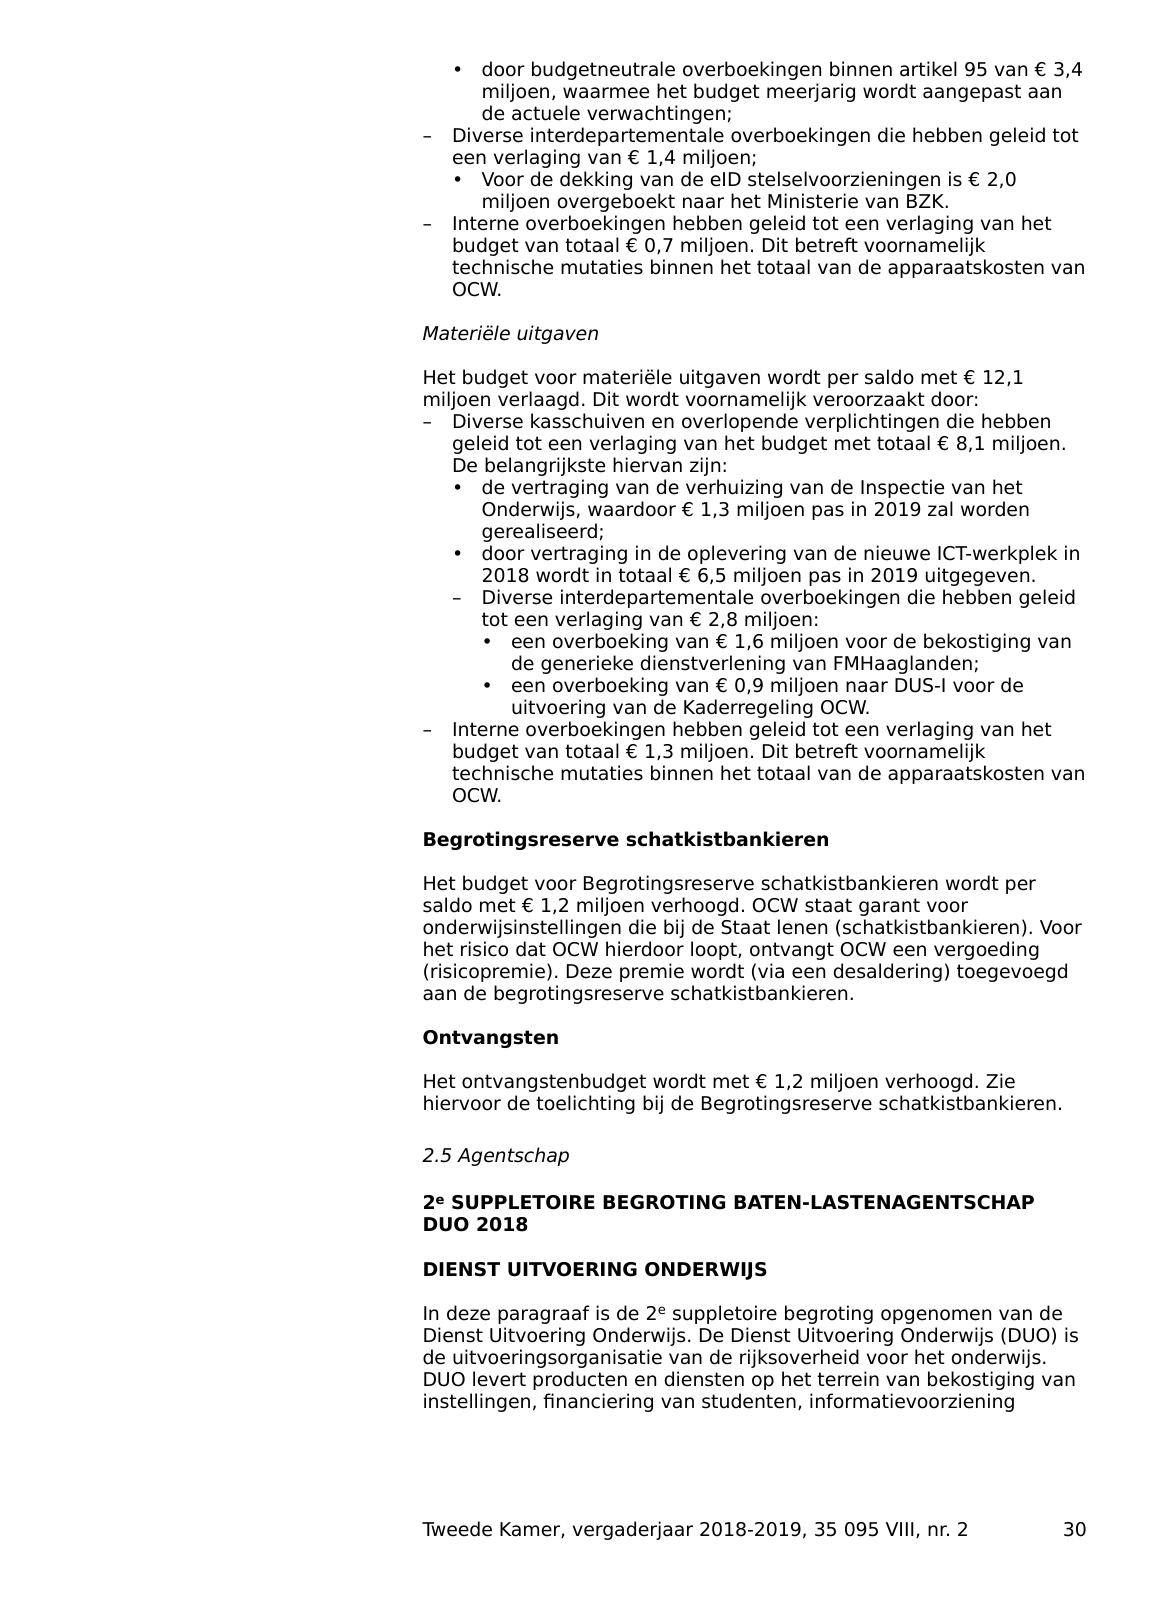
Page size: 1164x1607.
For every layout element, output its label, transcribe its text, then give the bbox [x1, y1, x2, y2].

subtitle Materiële uitgaven [422, 323, 1087, 345]
text • Voor de dekking van de eID stelselvoorzieningen is € 2,0 miljoen overgeboekt naar het Ministerie van BZK. [452, 169, 1087, 213]
text • een overboeking van € 1,6 miljoen voor de bekostiging van de generieke dienstverlening van FMHaaglanden; [481, 631, 1087, 675]
text In deze paragraaf is de 2e suppletoire begroting opgenomen van de Dienst Uitvoering Onderwijs. De Dienst Uitvoering Onderwijs (DUO) is de uitvoeringsorganisatie van de rijksoverheid voor het onderwijs. DUO levert producten en diensten op het terrein van bekostiging van instellingen, financiering van studenten, informatievoorziening [422, 1303, 1087, 1412]
text – Diverse kasschuiven en overlopende verplichtingen die hebben geleid tot een verlaging van het budget met totaal € 8,1 miljoen. De belangrijkste hiervan zijn: [422, 411, 1087, 477]
text • door budgetneutrale overboekingen binnen artikel 95 van € 3,4 miljoen, waarmee het budget meerjarig wordt aangepast aan de actuele verwachtingen; [452, 59, 1087, 125]
subtitle Begrotingsreserve schatkistbankieren [422, 829, 1087, 851]
text Het budget voor Begrotingsreserve schatkistbankieren wordt per saldo met € 1,2 miljoen verhoogd. OCW staat garant voor onderwijsinstellingen die bij de Staat lenen (schatkistbankieren). Voor het risico dat OCW hierdoor loopt, ontvangt OCW een vergoeding (risicopremie). Deze premie wordt (via een desaldering) toegevoegd aan de begrotingsreserve schatkistbankieren. [422, 873, 1087, 1005]
text • door vertraging in de oplevering van de nieuwe ICT-werkplek in 2018 wordt in totaal € 6,5 miljoen pas in 2019 uitgegeven. [452, 543, 1087, 587]
text Het ontvangstenbudget wordt met € 1,2 miljoen verhoogd. Zie hiervoor de toelichting bij de Begrotingsreserve schatkistbankieren. [422, 1071, 1087, 1115]
subtitle 2.5 Agentschap [422, 1145, 1087, 1167]
text – Interne overboekingen hebben geleid tot een verlaging van het budget van totaal € 0,7 miljoen. Dit betreft voornamelijk technische mutaties binnen het totaal van de apparaatskosten van OCW. [422, 213, 1087, 301]
subtitle Ontvangsten [422, 1027, 1087, 1049]
subtitle 2e SUPPLETOIRE BEGROTING BATEN-LASTENAGENTSCHAP DUO 2018 [422, 1192, 1087, 1236]
text • de vertraging van de verhuizing van de Inspectie van het Onderwijs, waardoor € 1,3 miljoen pas in 2019 zal worden gerealiseerd; [452, 477, 1087, 543]
text – Interne overboekingen hebben geleid tot een verlaging van het budget van totaal € 1,3 miljoen. Dit betreft voornamelijk technische mutaties binnen het totaal van de apparaatskosten van OCW. [422, 719, 1087, 807]
text – Diverse interdepartementale overboekingen die hebben geleid tot een verlaging van € 2,8 miljoen: [452, 587, 1087, 631]
text • een overboeking van € 0,9 miljoen naar DUS-I voor de uitvoering van de Kaderregeling OCW. [481, 675, 1087, 719]
text – Diverse interdepartementale overboekingen die hebben geleid tot een verlaging van € 1,4 miljoen; [422, 125, 1087, 169]
subtitle DIENST UITVOERING ONDERWIJS [422, 1258, 1087, 1280]
text Het budget voor materiële uitgaven wordt per saldo met € 12,1 miljoen verlaagd. Dit wordt voornamelijk veroorzaakt door: [422, 367, 1087, 411]
